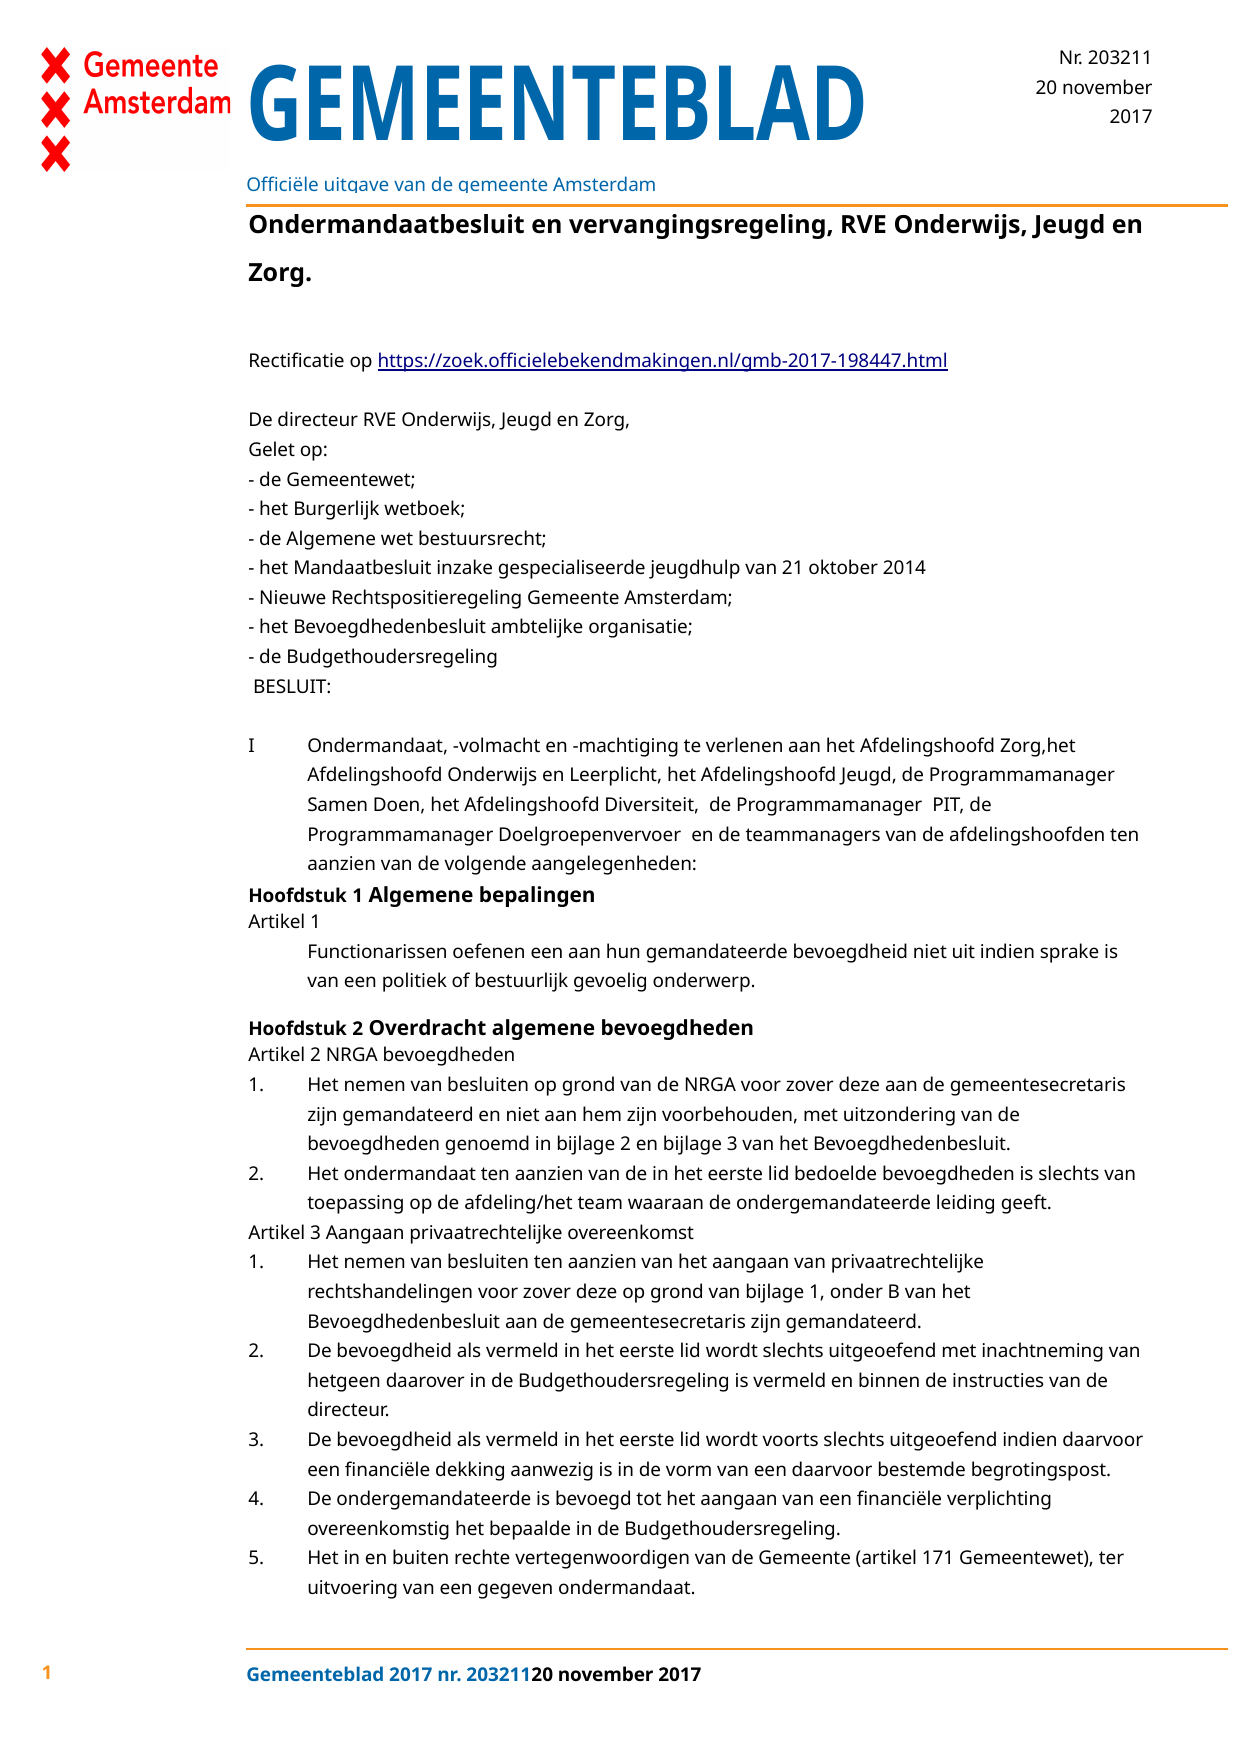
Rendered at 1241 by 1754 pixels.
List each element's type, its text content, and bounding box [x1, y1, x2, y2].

text Gelet op: [248, 436, 1152, 462]
text - de Budgethoudersregeling [248, 643, 1152, 669]
text Hoofdstuk 1 Algemene bepalingen [248, 880, 1152, 908]
text Artikel 1 [248, 908, 1152, 934]
text - het Bevoegdhedenbesluit ambtelijke organisatie; [248, 614, 1152, 639]
text Artikel 2 NRGA bevoegdheden [248, 1042, 1152, 1067]
list De bevoegdheid als vermeld in het eerste lid wordt voorts slechts uitgeoefend indien daarvoor een financiële dekking aanwezig is in de vorm van een daarvoor bestemde begrotingspost. [248, 1426, 1152, 1482]
text Ondermandaatbesluit en vervangingsregeling, RVE Onderwijs, Jeugd en Zorg. [248, 207, 1152, 288]
text Rectificatie op https://zoek.officielebekendmakingen.nl/gmb-2017-198447.html [248, 347, 1152, 373]
list Functionarissen oefenen een aan hun gemandateerde bevoegdheid niet uit indien sprake is van een politiek of bestuurlijk gevoelig onderwerp. [248, 938, 1152, 993]
text BESLUIT: [248, 673, 1152, 699]
list Het nemen van besluiten ten aanzien van het aangaan van privaatrechtelijke rechtshandelingen voor zover deze op grond van bijlage 1, onder B van het Bevoegdhedenbesluit aan de gemeentesecretaris zijn gemandateerd. [248, 1249, 1152, 1334]
list De ondergemandateerde is bevoegd tot het aangaan van een financiële verplichting overeenkomstig het bepaalde in de Budgethoudersregeling. [248, 1485, 1152, 1541]
text - Nieuwe Rechtspositieregeling Gemeente Amsterdam; [248, 584, 1152, 610]
list Het in en buiten rechte vertegenwoordigen van de Gemeente (artikel 171 Gemeentewet), ter uitvoering van een gegeven ondermandaat. [248, 1544, 1152, 1600]
list Ondermandaat, -volmacht en -machtiging te verlenen aan het Afdelingshoofd Zorg,het Afdelingshoofd Onderwijs en Leerplicht, het Afdelingshoofd Jeugd, de Programmamanager Samen Doen, het Afdelingshoofd Diversiteit, de Programmamanager PIT, de Programmamanager Doelgroepenvervoer en de teammanagers van de afdelingshoofden ten aanzien van de volgende aangelegenheden: [248, 732, 1152, 876]
picture [41, 47, 231, 172]
text Hoofdstuk 2 Overdracht algemene bevoegdheden [248, 1013, 1152, 1042]
text De directeur RVE Onderwijs, Jeugd en Zorg, [248, 407, 1152, 432]
text - de Gemeentewet; [248, 466, 1152, 492]
list De bevoegdheid als vermeld in het eerste lid wordt slechts uitgeoefend met inachtneming van hetgeen daarover in de Budgethoudersregeling is vermeld en binnen de instructies van de directeur. [248, 1337, 1152, 1422]
list Het ondermandaat ten aanzien van de in het eerste lid bedoelde bevoegdheden is slechts van toepassing op de afdeling/het team waaraan de ondergemandateerde leiding geeft. [248, 1160, 1152, 1215]
text - het Mandaatbesluit inzake gespecialiseerde jeugdhulp van 21 oktober 2014 [248, 554, 1152, 580]
text - het Burgerlijk wetboek; [248, 495, 1152, 521]
list Het nemen van besluiten op grond van de NRGA voor zover deze aan de gemeentesecretaris zijn gemandateerd en niet aan hem zijn voorbehouden, met uitzondering van de bevoegdheden genoemd in bijlage 2 en bijlage 3 van het Bevoegdhedenbesluit. [248, 1071, 1152, 1156]
text - de Algemene wet bestuursrecht; [248, 525, 1152, 551]
text Artikel 3 Aangaan privaatrechtelijke overeenkomst [248, 1219, 1152, 1245]
